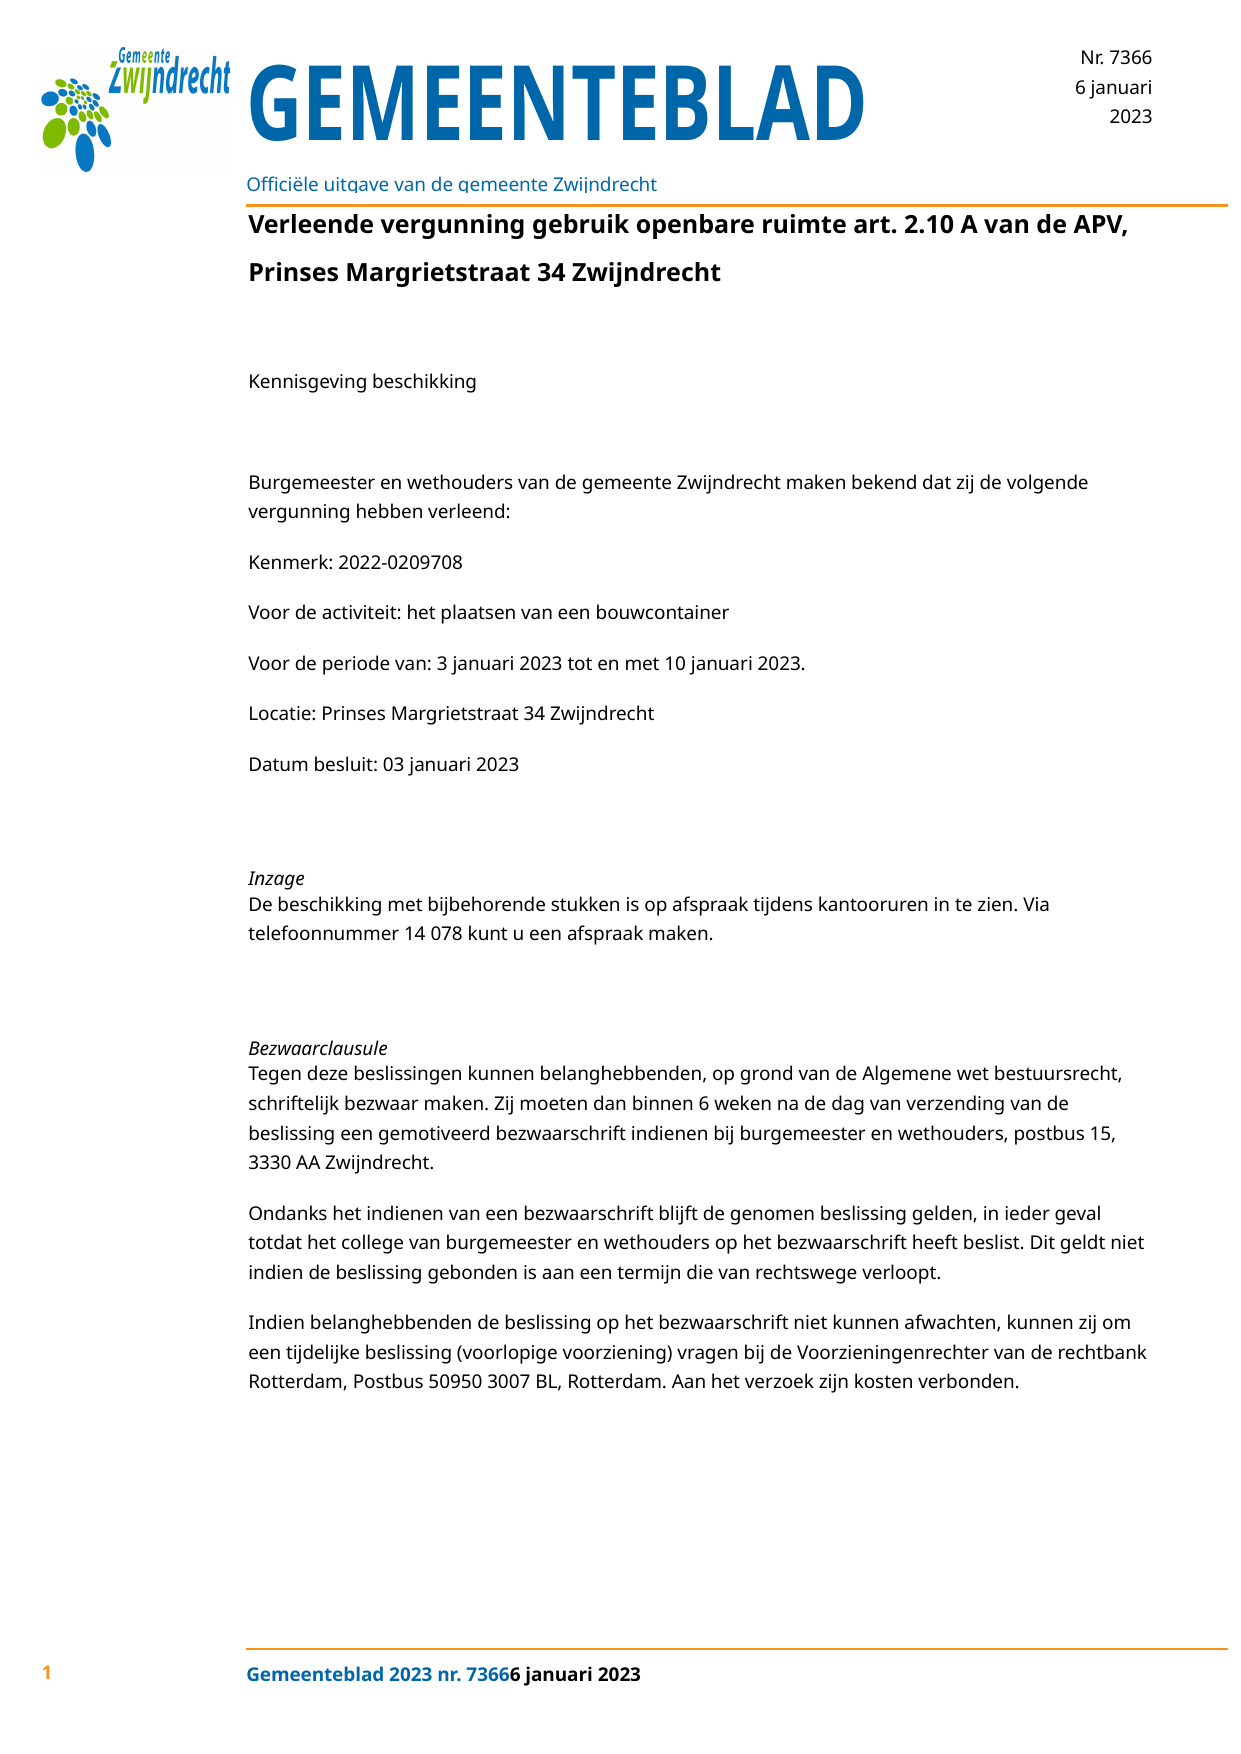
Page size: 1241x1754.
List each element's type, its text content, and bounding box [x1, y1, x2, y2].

text Kennisgeving beschikking [248, 368, 1152, 394]
text Inzage [248, 865, 1152, 891]
text Locatie: Prinses Margrietstraat 34 Zwijndrecht [248, 700, 1152, 726]
text De beschikking met bijbehorende stukken is op afspraak tijdens kantooruren in te zien. Via telefoonnummer 14 078 kunt u een afspraak maken. [248, 891, 1152, 946]
text Burgemeester en wethouders van de gemeente Zwijndrecht maken bekend dat zij de volgende vergunning hebben verleend: [248, 469, 1152, 524]
picture [41, 47, 231, 172]
text Verleende vergunning gebruik openbare ruimte art. 2.10 A van de APV, Prinses Margrietstraat 34 Zwijndrecht [248, 207, 1152, 288]
text Bezwaarclausule [248, 1035, 1152, 1061]
text Voor de periode van: 3 januari 2023 tot en met 10 januari 2023. [248, 650, 1152, 676]
text Tegen deze beslissingen kunnen belanghebbenden, op grond van de Algemene wet bestuursrecht, schriftelijk bezwaar maken. Zij moeten dan binnen 6 weken na de dag van verzending van de beslissing een gemotiveerd bezwaarschrift indienen bij burgemeester en wethouders, postbus 15, 3330 AA Zwijndrecht. [248, 1061, 1152, 1175]
text Indien belanghebbenden de beslissing op het bezwaarschrift niet kunnen afwachten, kunnen zij om een tijdelijke beslissing (voorlopige voorziening) vragen bij de Voorzieningenrechter van de rechtbank Rotterdam, Postbus 50950 3007 BL, Rotterdam. Aan het verzoek zijn kosten verbonden. [248, 1309, 1152, 1394]
text Voor de activiteit: het plaatsen van een bouwcontainer [248, 599, 1152, 625]
text Kenmerk: 2022-0209708 [248, 549, 1152, 575]
text Datum besluit: 03 januari 2023 [248, 751, 1152, 777]
text Ondanks het indienen van een bezwaarschrift blijft de genomen beslissing gelden, in ieder geval totdat het college van burgemeester en wethouders op het bezwaarschrift heeft beslist. Dit geldt niet indien de beslissing gebonden is aan een termijn die van rechtswege verloopt. [248, 1200, 1152, 1285]
